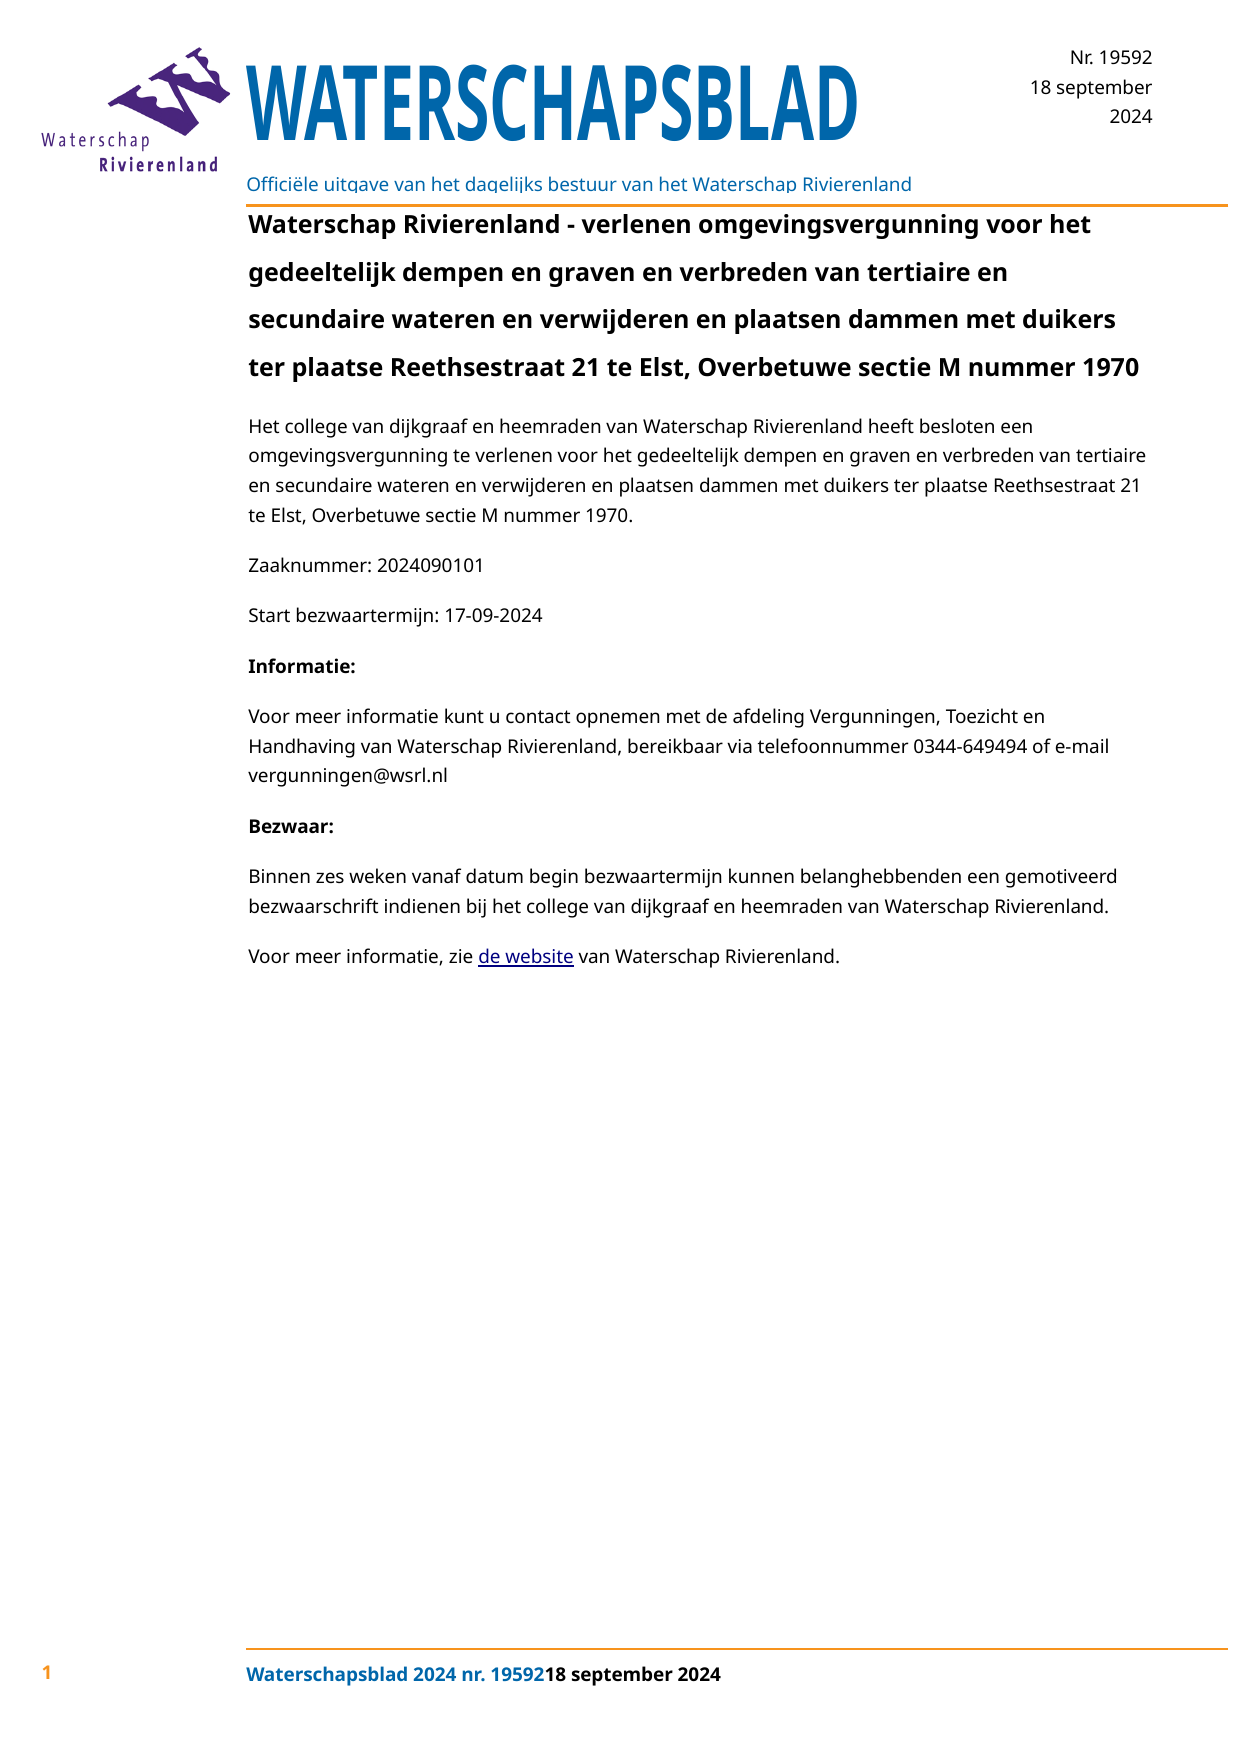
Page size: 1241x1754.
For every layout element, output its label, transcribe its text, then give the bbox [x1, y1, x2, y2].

text Zaaknummer: 2024090101 [248, 552, 1152, 578]
text Voor meer informatie, zie de website van Waterschap Rivierenland. [248, 943, 1152, 969]
text Voor meer informatie kunt u contact opnemen met de afdeling Vergunningen, Toezicht en Handhaving van Waterschap Rivierenland, bereikbaar via telefoonnummer 0344-649494 of e-mail vergunningen@wsrl.nl [248, 703, 1152, 788]
text Waterschap Rivierenland - verlenen omgevingsvergunning voor het gedeeltelijk dempen en graven en verbreden van tertiaire en secundaire wateren en verwijderen en plaatsen dammen met duikers ter plaatse Reethsestraat 21 te Elst, Overbetuwe sectie M nummer 1970 [248, 207, 1152, 384]
text Bezwaar: [248, 813, 1152, 839]
picture [41, 47, 231, 172]
text Informatie: [248, 653, 1152, 679]
text Start bezwaartermijn: 17-09-2024 [248, 603, 1152, 628]
text Binnen zes weken vanaf datum begin bezwaartermijn kunnen belanghebbenden een gemotiveerd bezwaarschrift indienen bij het college van dijkgraaf en heemraden van Waterschap Rivierenland. [248, 863, 1152, 919]
text Het college van dijkgraaf en heemraden van Waterschap Rivierenland heeft besloten een omgevingsvergunning te verlenen voor het gedeeltelijk dempen en graven en verbreden van tertiaire en secundaire wateren en verwijderen en plaatsen dammen met duikers ter plaatse Reethsestraat 21 te Elst, Overbetuwe sectie M nummer 1970. [248, 413, 1152, 528]
